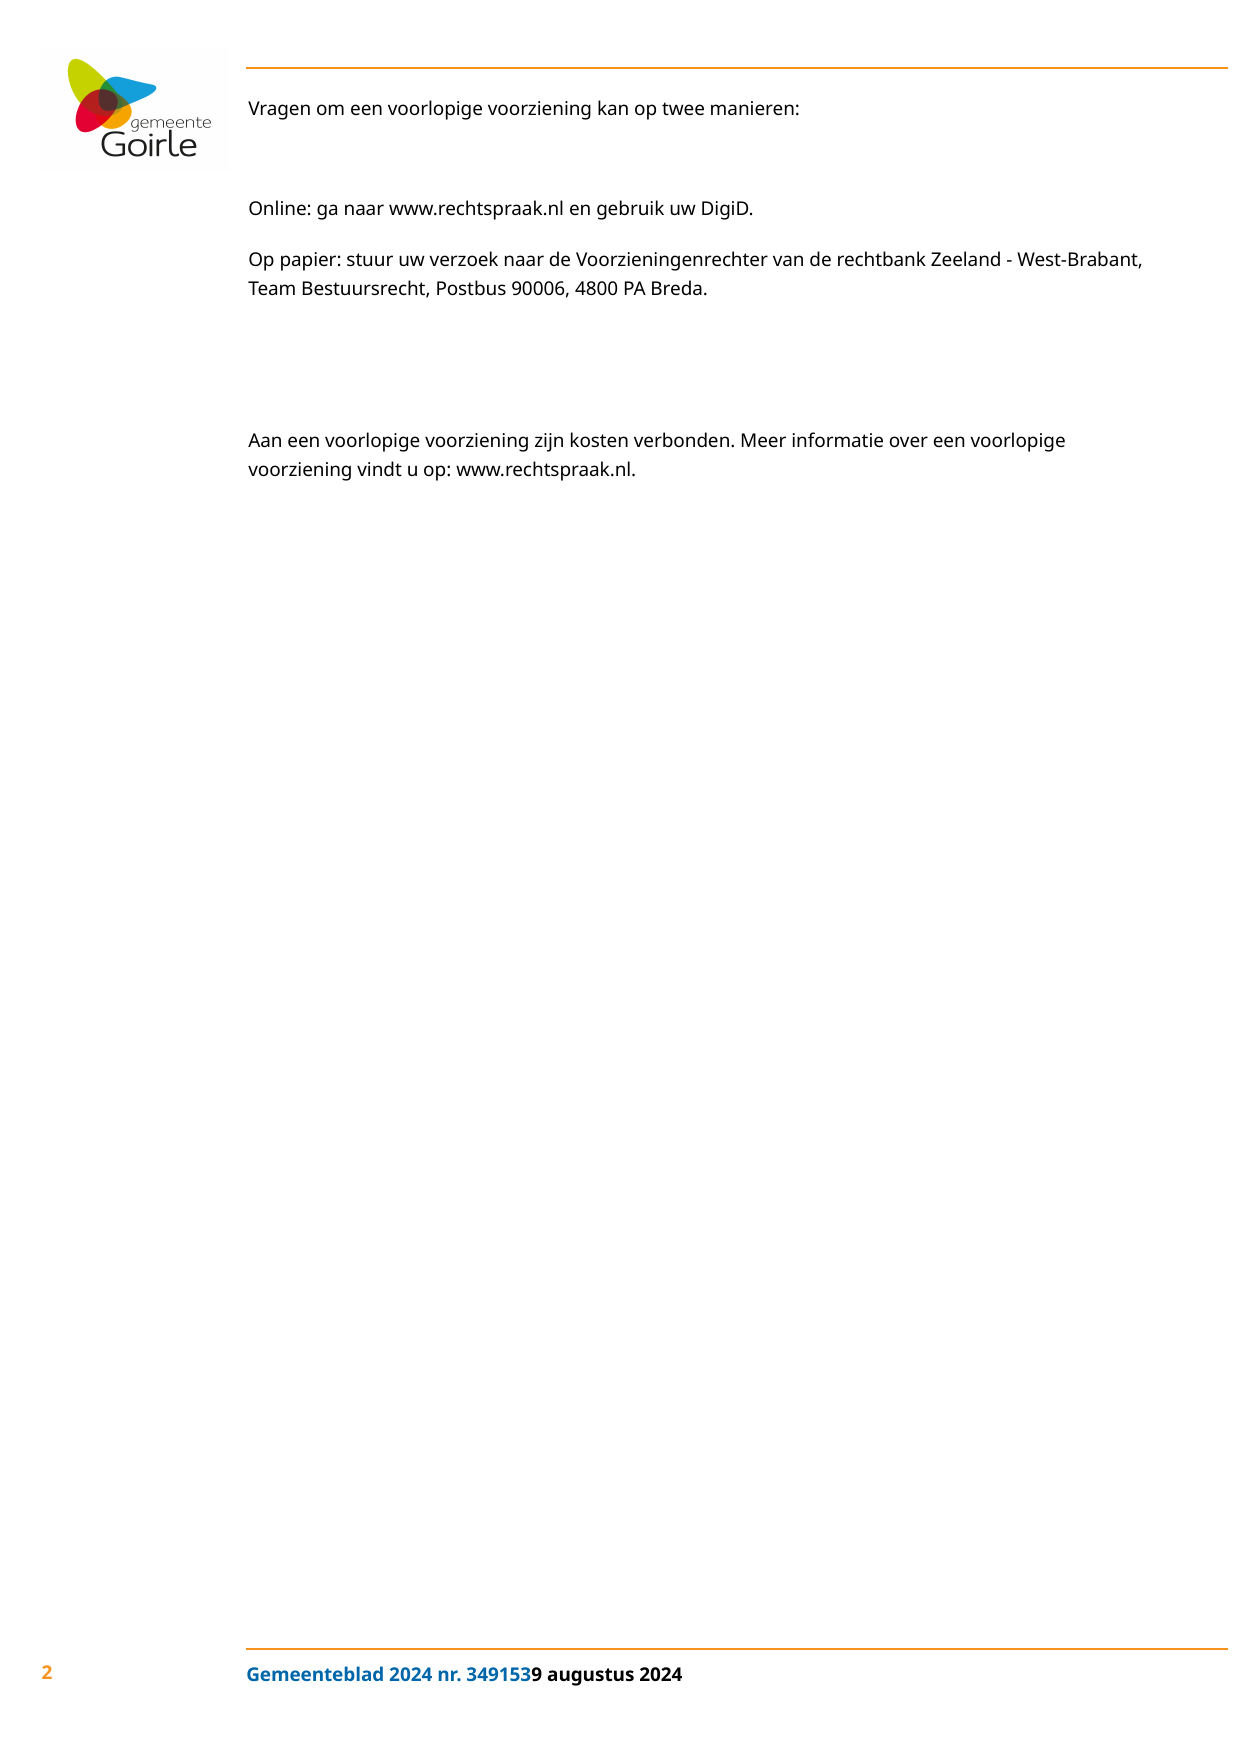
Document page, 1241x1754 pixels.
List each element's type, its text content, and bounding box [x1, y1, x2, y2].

picture [41, 47, 231, 172]
text Aan een voorlopige voorziening zijn kosten verbonden. Meer informatie over een voorlopige voorziening vindt u op: www.rechtspraak.nl. [248, 427, 1152, 482]
text Online: ga naar www.rechtspraak.nl en gebruik uw DigiD. [248, 196, 1152, 221]
text Op papier: stuur uw verzoek naar de Voorzieningenrechter van de rechtbank Zeeland - West-Brabant, Team Bestuursrecht, Postbus 90006, 4800 PA Breda. [248, 246, 1152, 301]
text Vragen om een voorlopige voorziening kan op twee manieren: [248, 95, 1152, 121]
